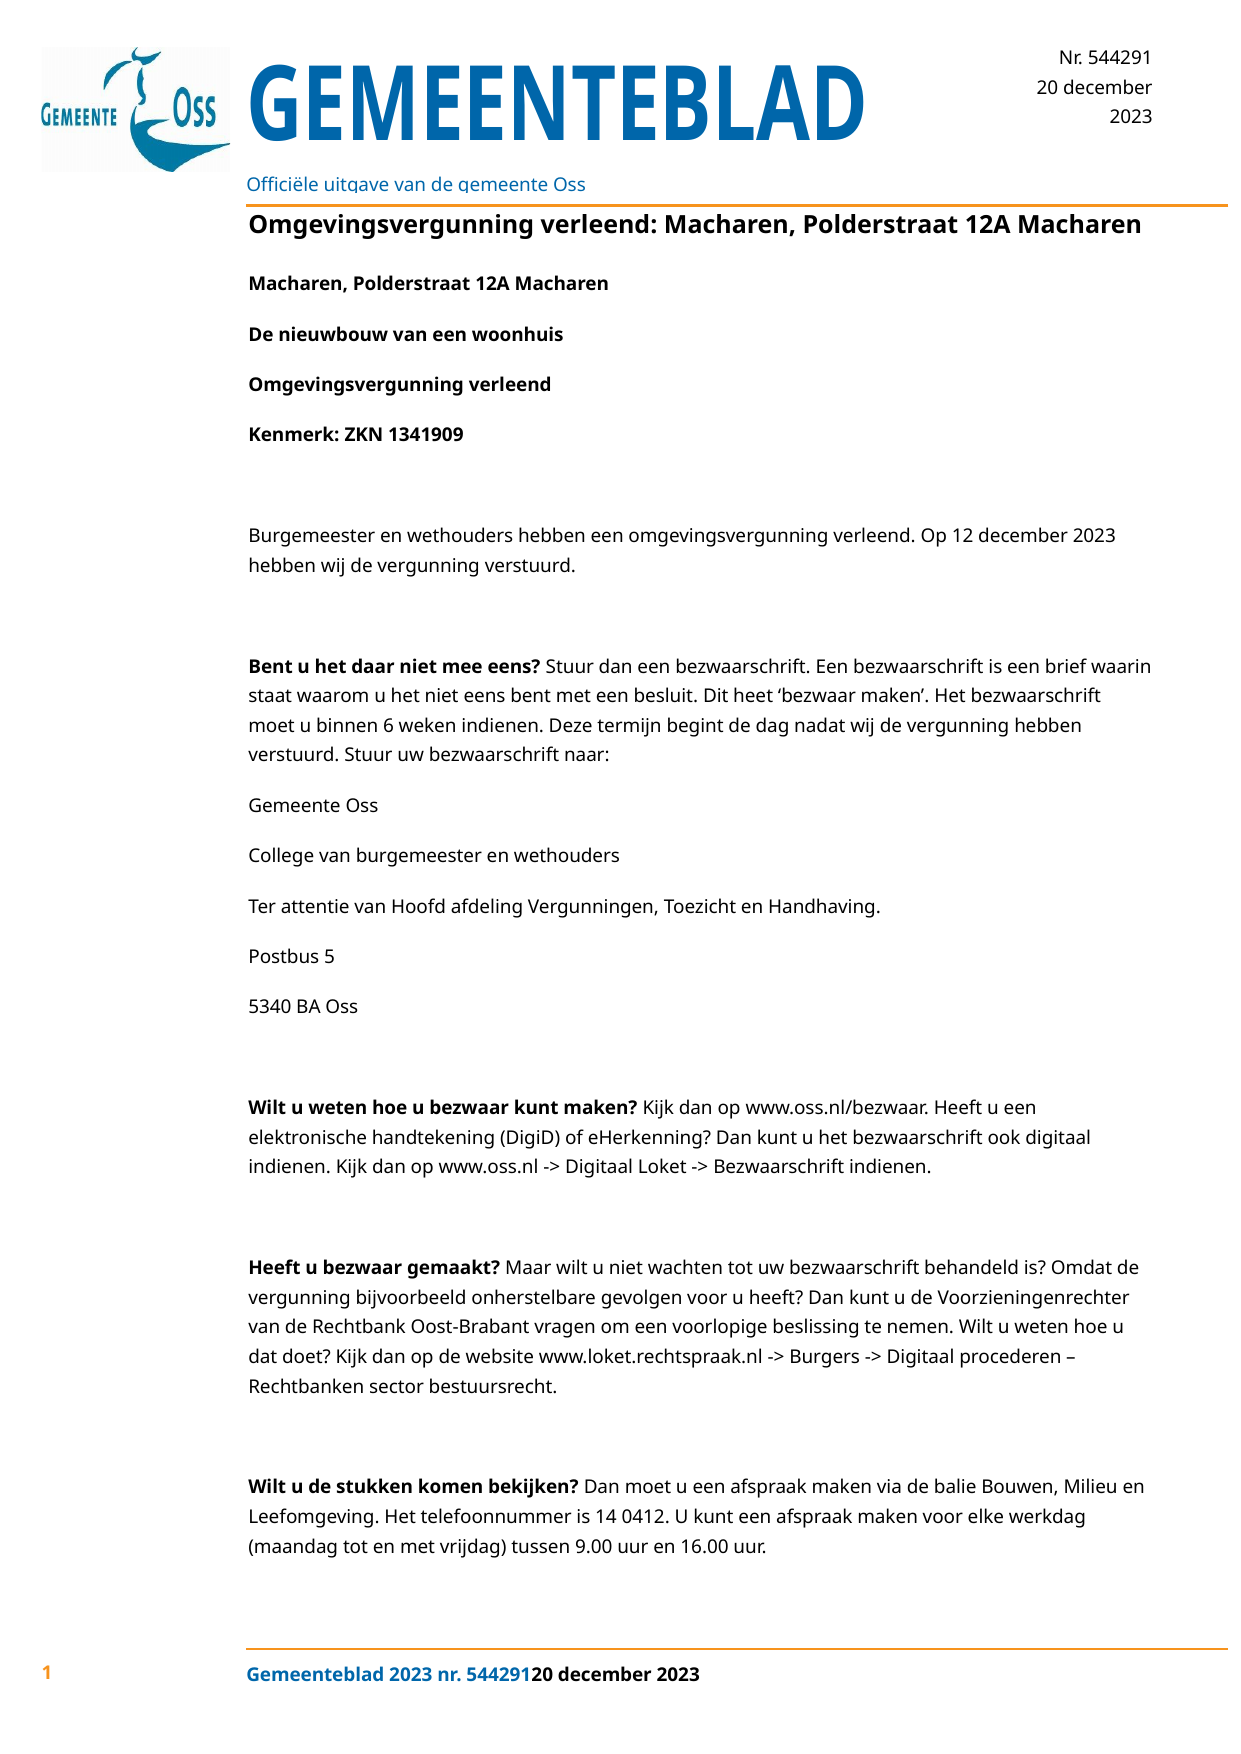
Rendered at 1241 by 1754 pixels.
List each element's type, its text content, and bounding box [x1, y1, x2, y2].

text Heeft u bezwaar gemaakt? Maar wilt u niet wachten tot uw bezwaarschrift behandeld is? Omdat de vergunning bijvoorbeeld onherstelbare gevolgen voor u heeft? Dan kunt u de Voorzieningenrechter van de Rechtbank Oost-Brabant vragen om een voorlopige beslissing te nemen. Wilt u weten hoe u dat doet? Kijk dan op de website www.loket.rechtspraak.nl -> Burgers -> Digitaal procederen – Rechtbanken sector bestuursrecht. [248, 1254, 1152, 1398]
text Ter attentie van Hoofd afdeling Vergunningen, Toezicht en Handhaving. [248, 893, 1152, 918]
text Macharen, Polderstraat 12A Macharen [248, 270, 1152, 296]
picture [41, 47, 231, 172]
text Burgemeester en wethouders hebben een omgevingsvergunning verleend. Op 12 december 2023 hebben wij de vergunning verstuurd. [248, 522, 1152, 578]
text Gemeente Oss [248, 792, 1152, 818]
text Omgevingsvergunning verleend [248, 371, 1152, 397]
text Kenmerk: ZKN 1341909 [248, 422, 1152, 447]
text Wilt u weten hoe u bezwaar kunt maken? Kijk dan op www.oss.nl/bezwaar. Heeft u een elektronische handtekening (DigiD) of eHerkenning? Dan kunt u het bezwaarschrift ook digitaal indienen. Kijk dan op www.oss.nl -> Digitaal Loket -> Bezwaarschrift indienen. [248, 1094, 1152, 1179]
text 5340 BA Oss [248, 994, 1152, 1019]
text Bent u het daar niet mee eens? Stuur dan een bezwaarschrift. Een bezwaarschrift is een brief waarin staat waarom u het niet eens bent met een besluit. Dit heet ‘bezwaar maken’. Het bezwaarschrift moet u binnen 6 weken indienen. Deze termijn begint de dag nadat wij de vergunning hebben verstuurd. Stuur uw bezwaarschrift naar: [248, 653, 1152, 767]
text Wilt u de stukken komen bekijken? Dan moet u een afspraak maken via de balie Bouwen, Milieu en Leefomgeving. Het telefoonnummer is 14 0412. U kunt een afspraak maken voor elke werkdag (maandag tot en met vrijdag) tussen 9.00 uur en 16.00 uur. [248, 1474, 1152, 1558]
text De nieuwbouw van een woonhuis [248, 321, 1152, 346]
text College van burgemeester en wethouders [248, 842, 1152, 868]
text Postbus 5 [248, 943, 1152, 969]
text Omgevingsvergunning verleend: Macharen, Polderstraat 12A Macharen [248, 207, 1152, 241]
